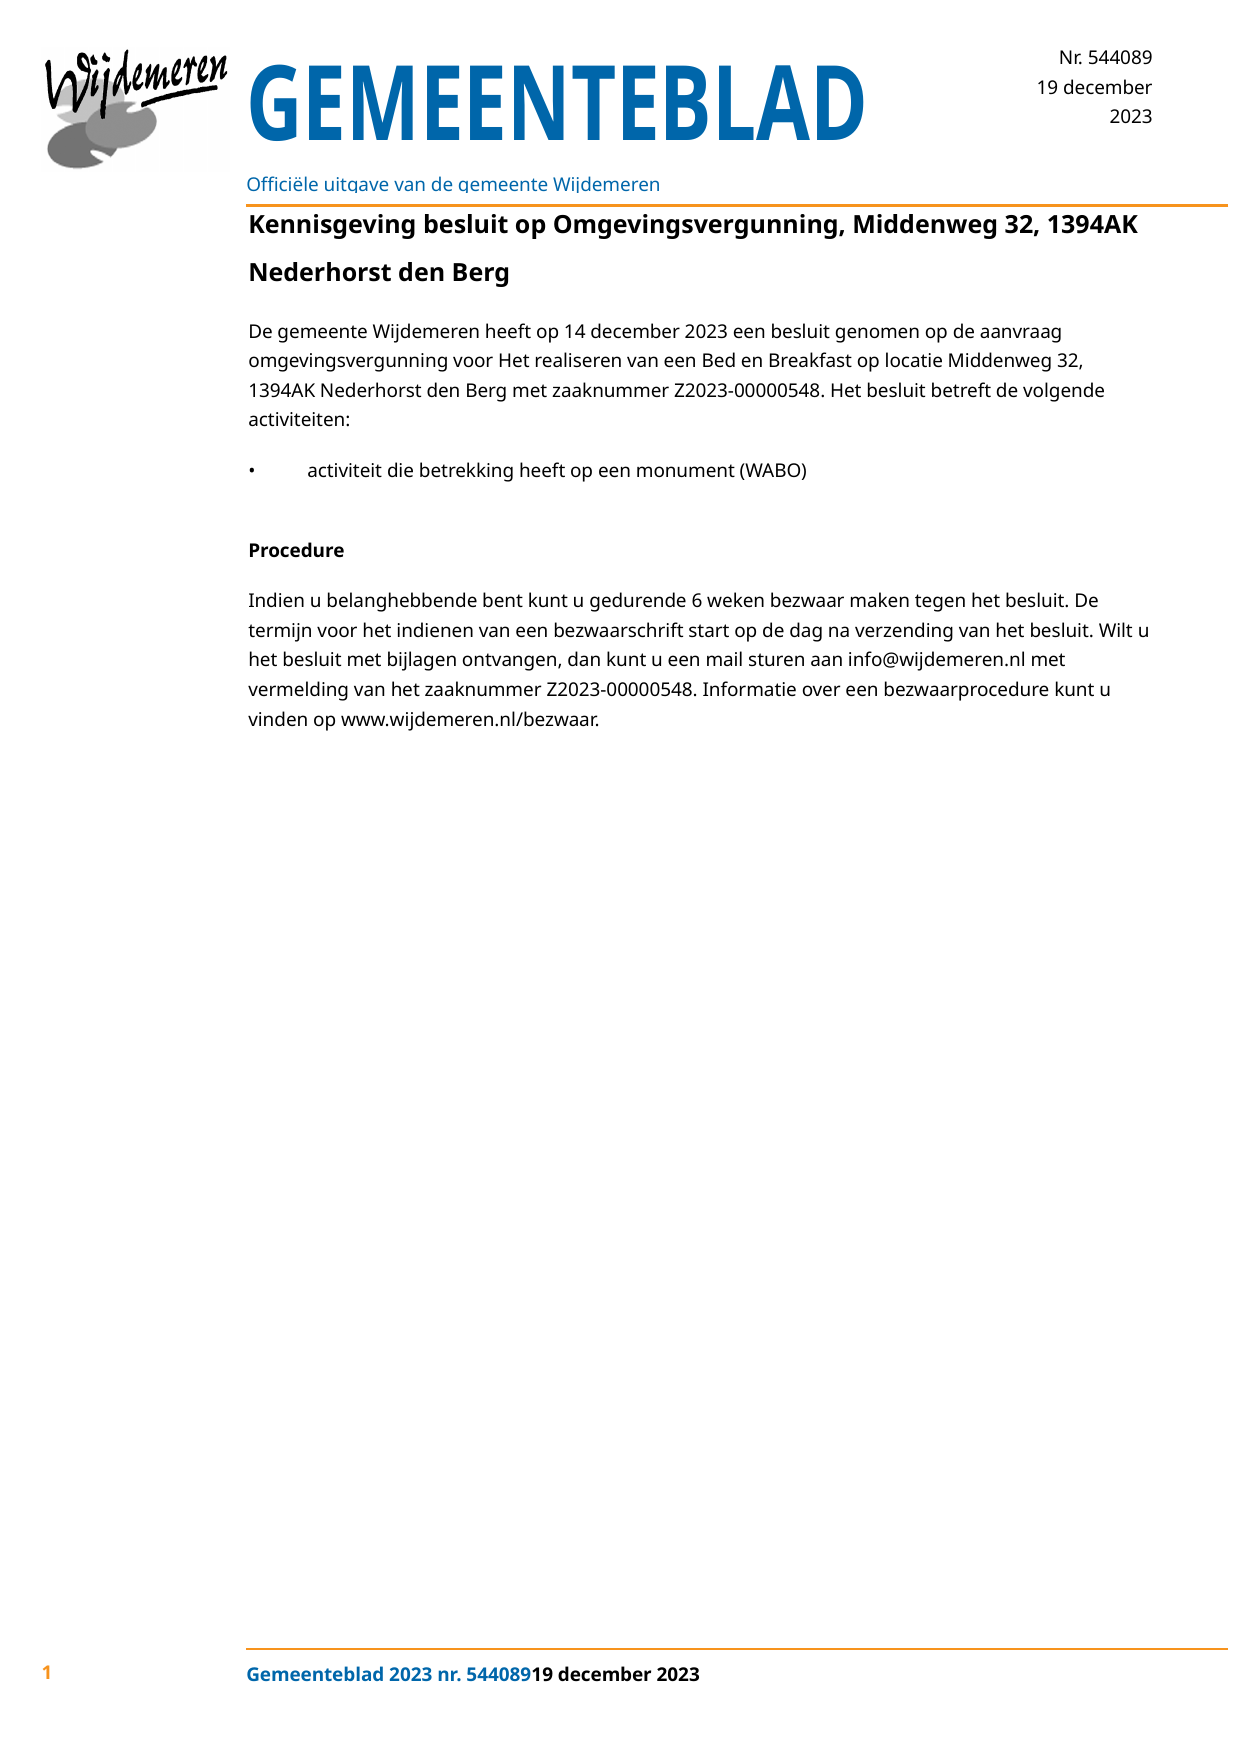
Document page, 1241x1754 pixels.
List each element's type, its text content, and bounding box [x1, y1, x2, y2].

picture [41, 47, 231, 172]
text Procedure [248, 537, 1152, 563]
list activiteit die betrekking heeft op een monument (WABO) [248, 457, 1152, 483]
text Indien u belanghebbende bent kunt u gedurende 6 weken bezwaar maken tegen het besluit. De termijn voor het indienen van een bezwaarschrift start op de dag na verzending van het besluit. Wilt u het besluit met bijlagen ontvangen, dan kunt u een mail sturen aan info@wijdemeren.nl met vermelding van het zaaknummer Z2023-00000548. Informatie over een bezwaarprocedure kunt u vinden op www.wijdemeren.nl/bezwaar. [248, 587, 1152, 732]
text Kennisgeving besluit op Omgevingsvergunning, Middenweg 32, 1394AK Nederhorst den Berg [248, 207, 1152, 288]
text De gemeente Wijdemeren heeft op 14 december 2023 een besluit genomen op de aanvraag omgevingsvergunning voor Het realiseren van een Bed en Breakfast op locatie Middenweg 32, 1394AK Nederhorst den Berg met zaaknummer Z2023-00000548. Het besluit betreft de volgende activiteiten: [248, 318, 1152, 432]
